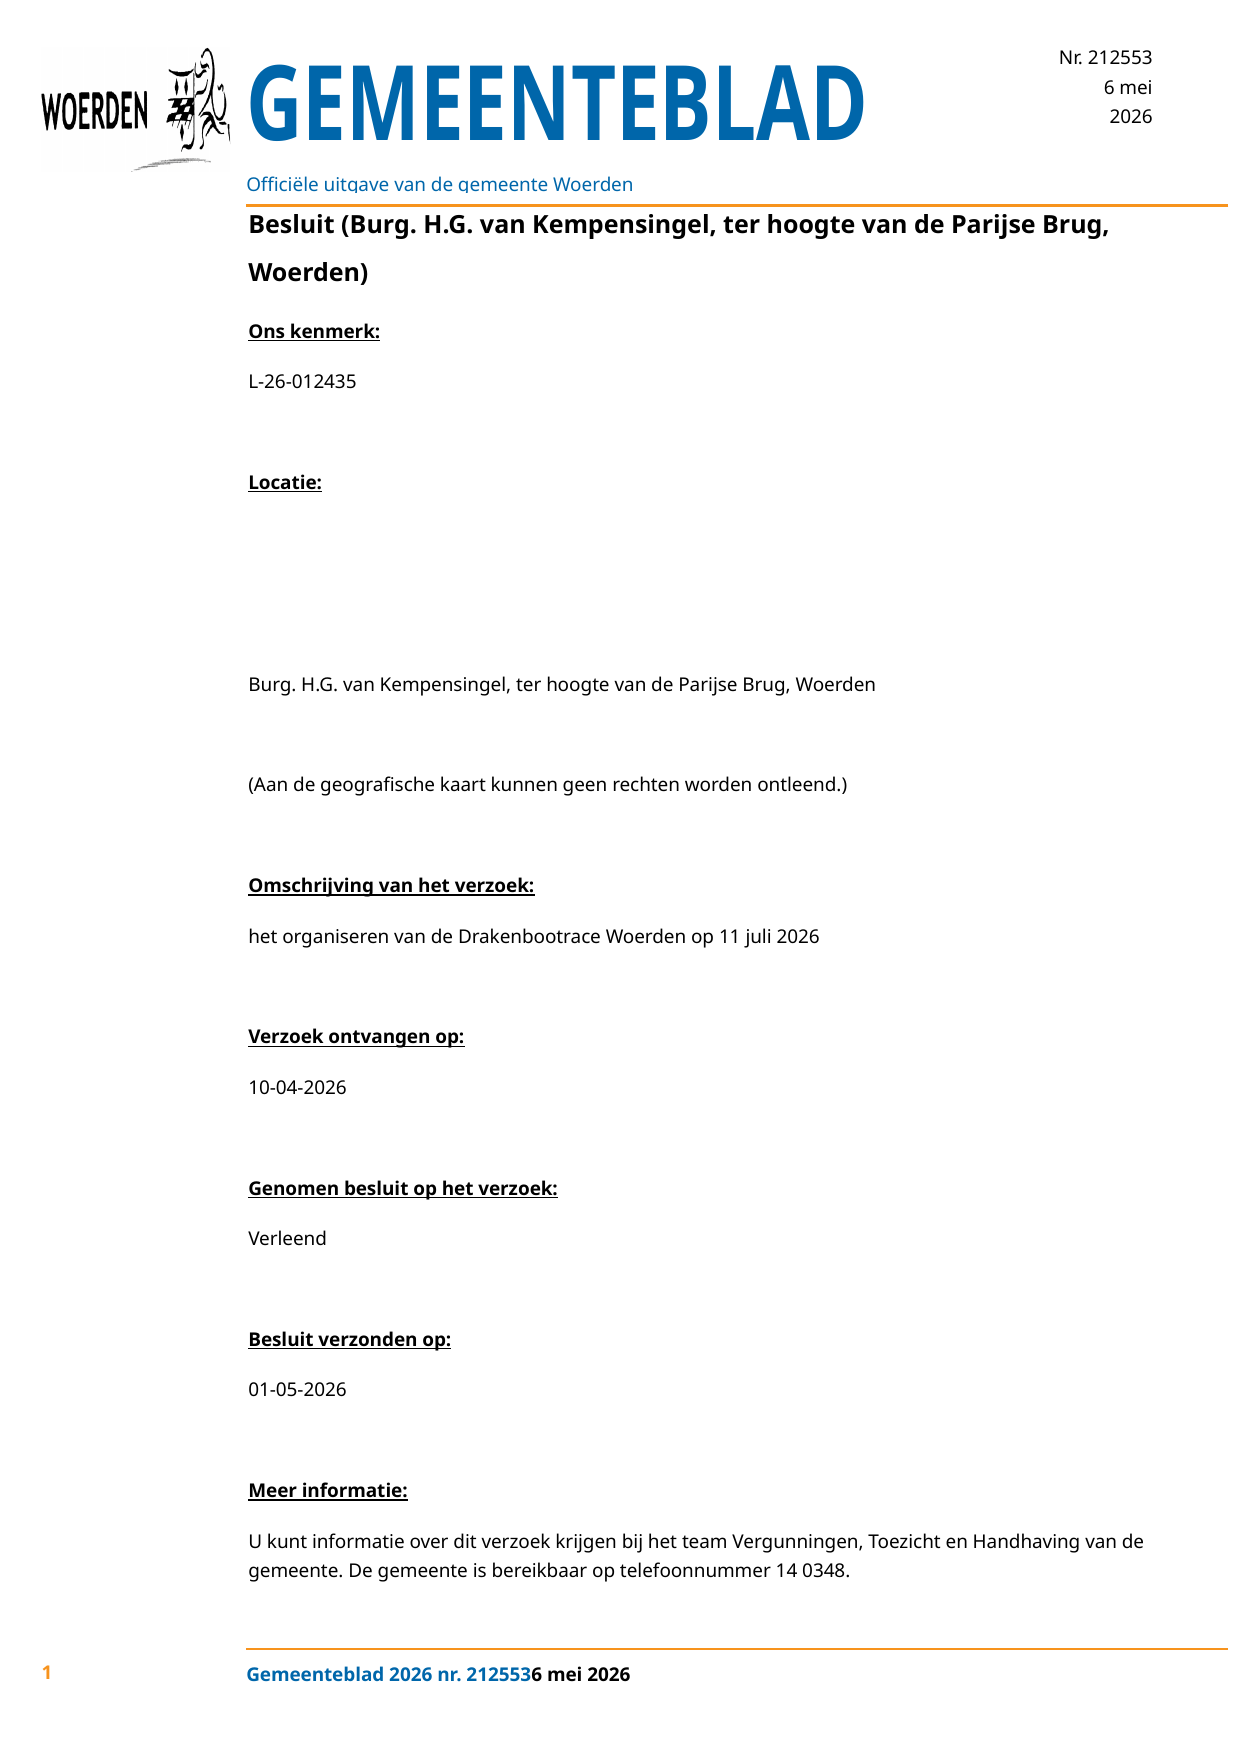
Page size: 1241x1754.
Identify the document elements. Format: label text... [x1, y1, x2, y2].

text 10-04-2026 [248, 1074, 1152, 1100]
text Burg. H.G. van Kempensingel, ter hoogte van de Parijse Brug, Woerden [248, 671, 1152, 697]
text Omschrijving van het verzoek: [248, 872, 1152, 898]
text Verleend [248, 1225, 1152, 1251]
text het organiseren van de Drakenbootrace Woerden op 11 juli 2026 [248, 923, 1152, 949]
text Meer informatie: [248, 1477, 1152, 1503]
text Besluit (Burg. H.G. van Kempensingel, ter hoogte van de Parijse Brug, Woerden) [248, 207, 1152, 288]
text Besluit verzonden op: [248, 1326, 1152, 1352]
text 01-05-2026 [248, 1377, 1152, 1402]
text L-26-012435 [248, 368, 1152, 394]
text Verzoek ontvangen op: [248, 1024, 1152, 1049]
text Ons kenmerk: [248, 318, 1152, 344]
text (Aan de geografische kaart kunnen geen rechten worden ontleend.) [248, 772, 1152, 797]
text Genomen besluit op het verzoek: [248, 1175, 1152, 1201]
picture [41, 47, 231, 172]
text Locatie: [248, 469, 1152, 495]
text U kunt informatie over dit verzoek krijgen bij het team Vergunningen, Toezicht en Handhaving van de gemeente. De gemeente is bereikbaar op telefoonnummer 14 0348. [248, 1528, 1152, 1583]
